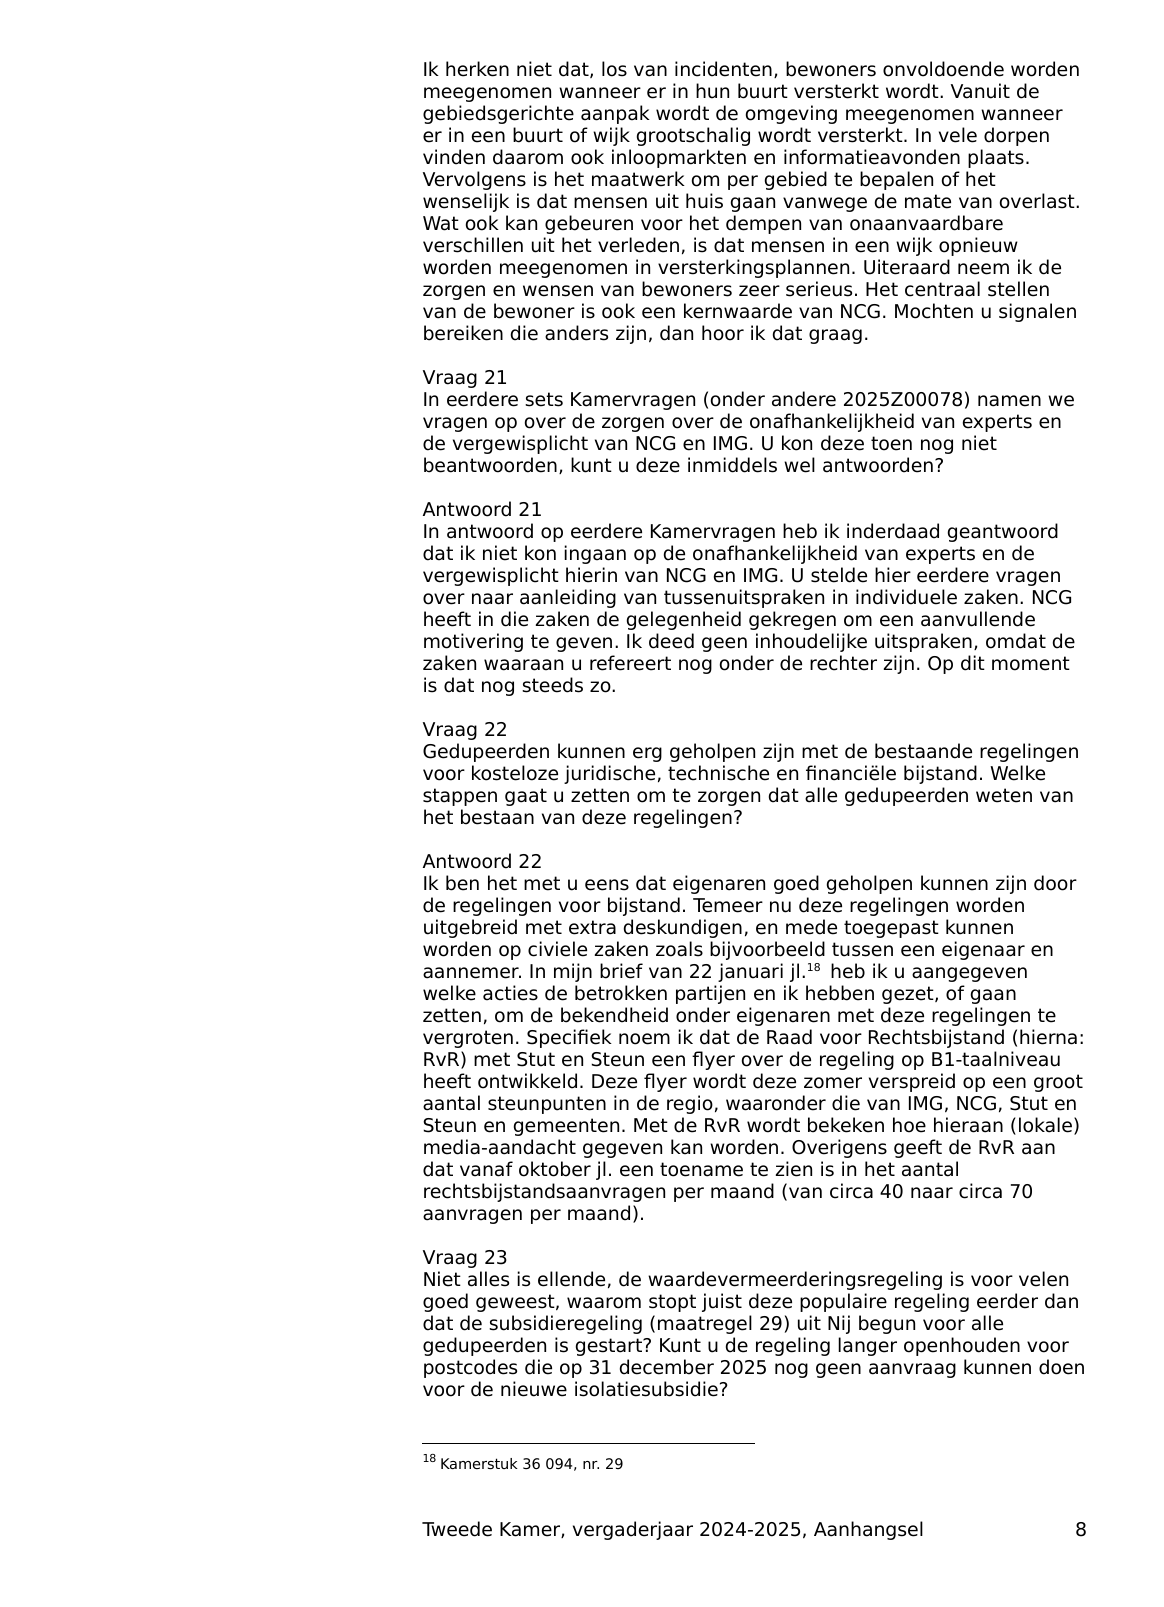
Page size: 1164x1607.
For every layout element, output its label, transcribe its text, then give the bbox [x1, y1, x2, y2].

text Vraag 21 [422, 367, 1087, 389]
text Niet alles is ellende, de waardevermeerderingsregeling is voor velen goed geweest, waarom stopt juist deze populaire regeling eerder dan dat de subsidieregeling (maatregel 29) uit Nij begun voor alle gedupeerden is gestart? Kunt u de regeling langer openhouden voor postcodes die op 31 december 2025 nog geen aanvraag kunnen doen voor de nieuwe isolatiesubsidie? [422, 1269, 1087, 1401]
text Vraag 22 [422, 719, 1087, 741]
text Gedupeerden kunnen erg geholpen zijn met de bestaande regelingen voor kosteloze juridische, technische en financiële bijstand. Welke stappen gaat u zetten om te zorgen dat alle gedupeerden weten van het bestaan van deze regelingen? [422, 741, 1087, 829]
text Vraag 23 [422, 1247, 1087, 1269]
text Ik ben het met u eens dat eigenaren goed geholpen kunnen zijn door de regelingen voor bijstand. Temeer nu deze regelingen worden uitgebreid met extra deskundigen, en mede toegepast kunnen worden op civiele zaken zoals bijvoorbeeld tussen een eigenaar en aannemer. In mijn brief van 22 januari jl. heb ik u aangegeven welke acties de betrokken partijen en ik hebben gezet, of gaan zetten, om de bekendheid onder eigenaren met deze regelingen te vergroten. Specifiek noem ik dat de Raad voor Rechtsbijstand (hierna: RvR) met Stut en Steun een flyer over de regeling op B1-taalniveau heeft ontwikkeld. Deze flyer wordt deze zomer verspreid op een groot aantal steunpunten in de regio, waaronder die van IMG, NCG, Stut en Steun en gemeenten. Met de RvR wordt bekeken hoe hieraan (lokale) media-aandacht gegeven kan worden. Overigens geeft de RvR aan dat vanaf oktober jl. een toename te zien is in het aantal rechtsbijstandsaanvragen per maand (van circa 40 naar circa 70 aanvragen per maand). [422, 873, 1087, 1225]
text In antwoord op eerdere Kamervragen heb ik inderdaad geantwoord dat ik niet kon ingaan op de onafhankelijkheid van experts en de vergewisplicht hierin van NCG en IMG. U stelde hier eerdere vragen over naar aanleiding van tussenuitspraken in individuele zaken. NCG heeft in die zaken de gelegenheid gekregen om een aanvullende motivering te geven. Ik deed geen inhoudelijke uitspraken, omdat de zaken waaraan u refereert nog onder de rechter zijn. Op dit moment is dat nog steeds zo. [422, 521, 1087, 697]
text Ik herken niet dat, los van incidenten, bewoners onvoldoende worden meegenomen wanneer er in hun buurt versterkt wordt. Vanuit de gebiedsgerichte aanpak wordt de omgeving meegenomen wanneer er in een buurt of wijk grootschalig wordt versterkt. In vele dorpen vinden daarom ook inloopmarkten en informatieavonden plaats. Vervolgens is het maatwerk om per gebied te bepalen of het wenselijk is dat mensen uit huis gaan vanwege de mate van overlast. Wat ook kan gebeuren voor het dempen van onaanvaardbare verschillen uit het verleden, is dat mensen in een wijk opnieuw worden meegenomen in versterkingsplannen. Uiteraard neem ik de zorgen en wensen van bewoners zeer serieus. Het centraal stellen van de bewoner is ook een kernwaarde van NCG. Mochten u signalen bereiken die anders zijn, dan hoor ik dat graag. [422, 59, 1087, 345]
text In eerdere sets Kamervragen (onder andere 2025Z00078) namen we vragen op over de zorgen over de onafhankelijkheid van experts en de vergewisplicht van NCG en IMG. U kon deze toen nog niet beantwoorden, kunt u deze inmiddels wel antwoorden? [422, 389, 1087, 477]
text Antwoord 21 [422, 499, 1087, 521]
text Antwoord 22 [422, 851, 1087, 873]
text Kamerstuk 36 094, nr. 29 [422, 1452, 1087, 1474]
